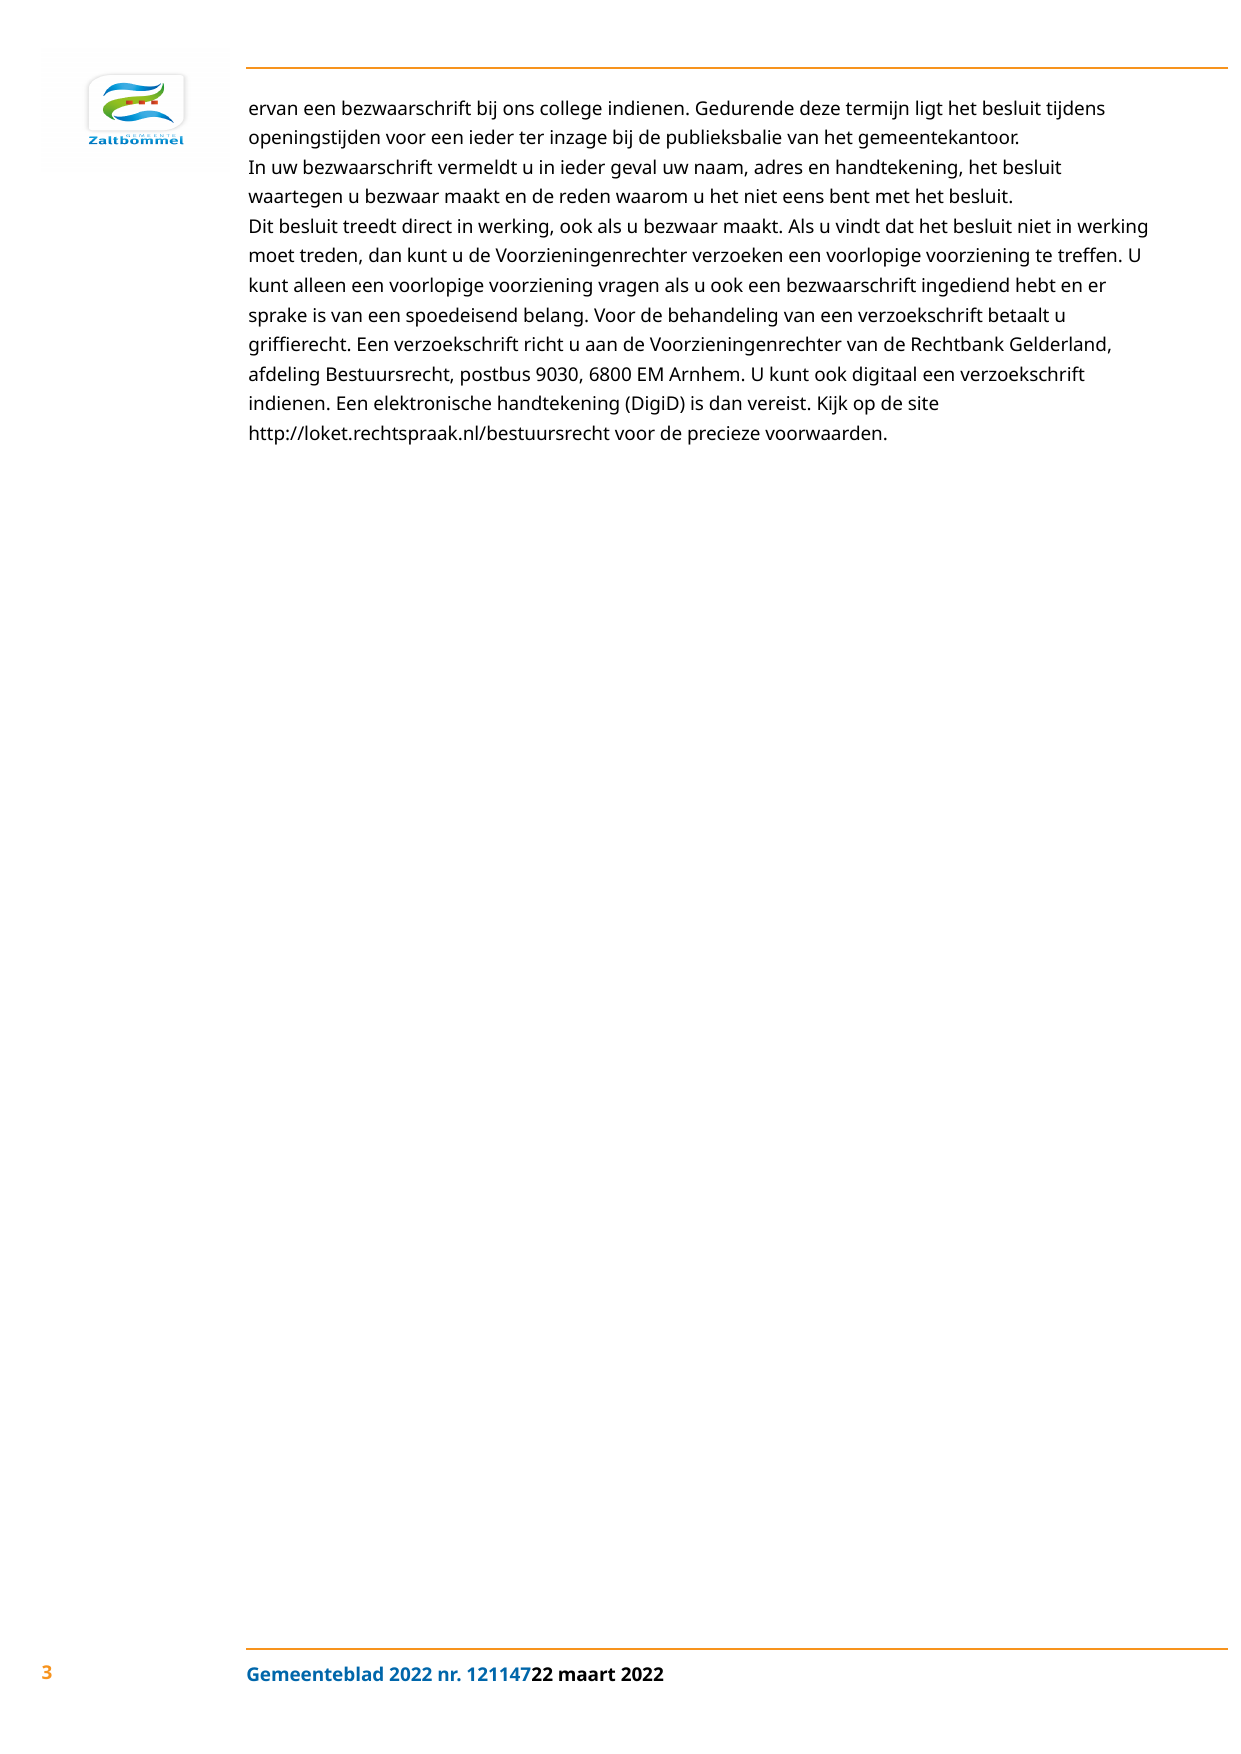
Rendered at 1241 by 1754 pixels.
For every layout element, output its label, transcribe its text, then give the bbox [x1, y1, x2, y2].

text In uw bezwaarschrift vermeldt u in ieder geval uw naam, adres en handtekening, het besluit waartegen u bezwaar maakt en de reden waarom u het niet eens bent met het besluit. [248, 154, 1152, 209]
text ervan een bezwaarschrift bij ons college indienen. Gedurende deze termijn ligt het besluit tijdens openingstijden voor een ieder ter inzage bij de publieksbalie van het gemeentekantoor. [248, 95, 1152, 150]
picture [41, 47, 231, 172]
text Dit besluit treedt direct in werking, ook als u bezwaar maakt. Als u vindt dat het besluit niet in werking moet treden, dan kunt u de Voorzieningenrechter verzoeken een voorlopige voorziening te treffen. U kunt alleen een voorlopige voorziening vragen als u ook een bezwaarschrift ingediend hebt en er sprake is van een spoedeisend belang. Voor de behandeling van een verzoekschrift betaalt u griffierecht. Een verzoekschrift richt u aan de Voorzieningenrechter van de Rechtbank Gelderland, afdeling Bestuursrecht, postbus 9030, 6800 EM Arnhem. U kunt ook digitaal een verzoekschrift indienen. Een elektronische handtekening (DigiD) is dan vereist. Kijk op de site http://loket.rechtspraak.nl/bestuursrecht voor de precieze voorwaarden. [248, 213, 1152, 446]
